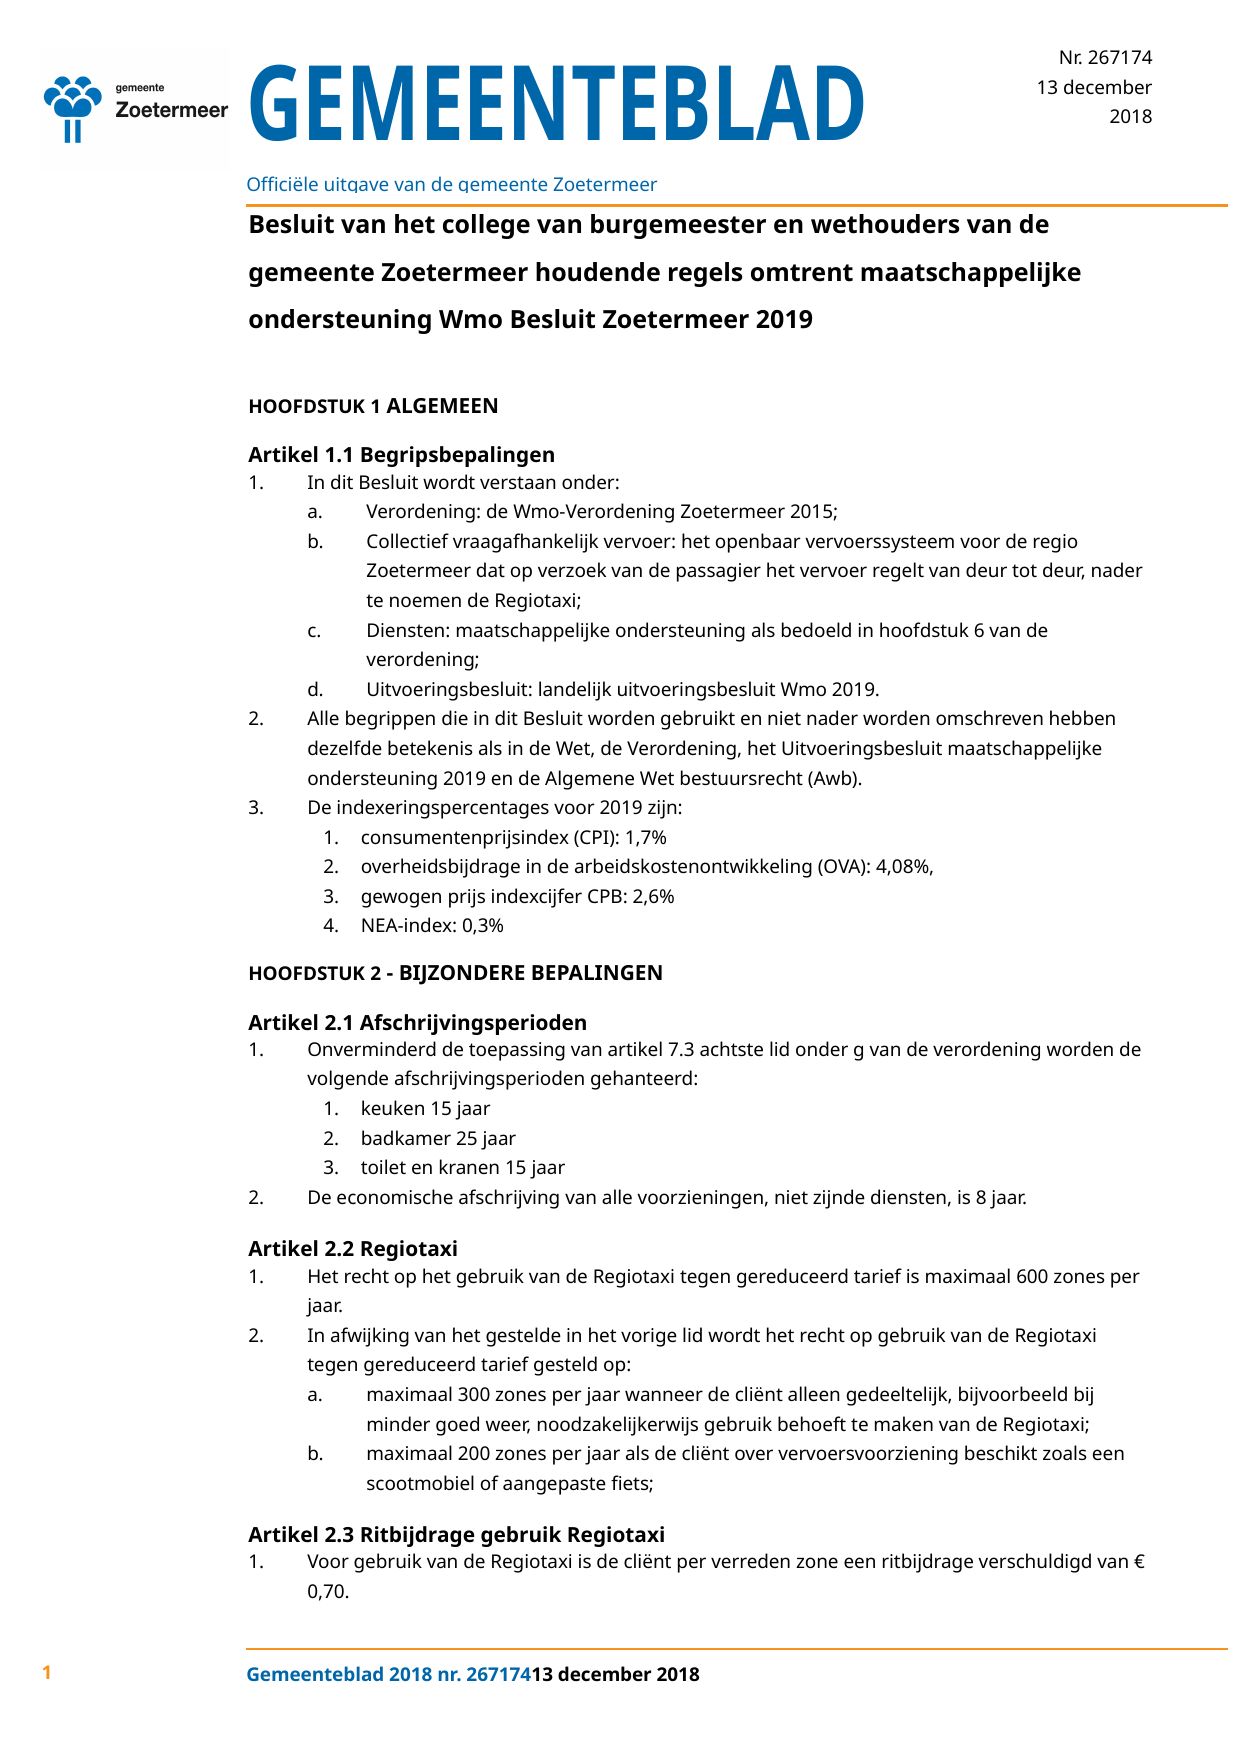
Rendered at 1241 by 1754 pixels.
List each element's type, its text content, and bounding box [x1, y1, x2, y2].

text Artikel 2.2 Regiotaxi [248, 1234, 1152, 1263]
text Artikel 2.1 Afschrijvingsperioden [248, 1008, 1152, 1036]
list Voor gebruik van de Regiotaxi is de cliënt per verreden zone een ritbijdrage verschuldigd van € 0,70. [248, 1549, 1152, 1604]
text Artikel 2.3 Ritbijdrage gebruik Regiotaxi [248, 1520, 1152, 1549]
list consumentenprijsindex (CPI): 1,7% [323, 824, 1152, 850]
list Onverminderd de toepassing van artikel 7.3 achtste lid onder g van de verordening worden de volgende afschrijvingsperioden gehanteerd: [248, 1036, 1152, 1091]
picture [41, 47, 231, 172]
list gewogen prijs indexcijfer CPB: 2,6% [323, 883, 1152, 909]
list badkamer 25 jaar [323, 1125, 1152, 1151]
list In afwijking van het gestelde in het vorige lid wordt het recht op gebruik van de Regiotaxi tegen gereduceerd tarief gesteld op: [248, 1322, 1152, 1377]
text HOOFDSTUK 2 - BIJZONDERE BEPALINGEN [248, 958, 1152, 987]
text Artikel 1.1 Begripsbepalingen [248, 441, 1152, 469]
list Uitvoeringsbesluit: landelijk uitvoeringsbesluit Wmo 2019. [307, 676, 1152, 702]
list overheidsbijdrage in de arbeidskostenontwikkeling (OVA): 4,08%, [323, 853, 1152, 879]
list keuken 15 jaar [323, 1095, 1152, 1121]
list Alle begrippen die in dit Besluit worden gebruikt en niet nader worden omschreven hebben dezelfde betekenis als in de Wet, de Verordening, het Uitvoeringsbesluit maatschappelijke ondersteuning 2019 en de Algemene Wet bestuursrecht (Awb). [248, 706, 1152, 791]
list toilet en kranen 15 jaar [323, 1154, 1152, 1180]
list In dit Besluit wordt verstaan onder: [248, 469, 1152, 495]
list De economische afschrijving van alle voorzieningen, niet zijnde diensten, is 8 jaar. [248, 1184, 1152, 1210]
list Verordening: de Wmo-Verordening Zoetermeer 2015; [307, 498, 1152, 524]
text Besluit van het college van burgemeester en wethouders van de gemeente Zoetermeer houdende regels omtrent maatschappelijke ondersteuning Wmo Besluit Zoetermeer 2019 [248, 207, 1152, 336]
list Diensten: maatschappelijke ondersteuning als bedoeld in hoofdstuk 6 van de verordening; [307, 617, 1152, 672]
text HOOFDSTUK 1 ALGEMEEN [248, 391, 1152, 420]
list maximaal 300 zones per jaar wanneer de cliënt alleen gedeeltelijk, bijvoorbeeld bij minder goed weer, noodzakelijkerwijs gebruik behoeft te maken van de Regiotaxi; [307, 1381, 1152, 1436]
list NEA-index: 0,3% [323, 913, 1152, 938]
list Collectief vraagafhankelijk vervoer: het openbaar vervoerssysteem voor de regio Zoetermeer dat op verzoek van de passagier het vervoer regelt van deur tot deur, nader te noemen de Regiotaxi; [307, 528, 1152, 613]
list maximaal 200 zones per jaar als de cliënt over vervoersvoorziening beschikt zoals een scootmobiel of aangepaste fiets; [307, 1440, 1152, 1496]
list De indexeringspercentages voor 2019 zijn: [248, 794, 1152, 820]
list Het recht op het gebruik van de Regiotaxi tegen gereduceerd tarief is maximaal 600 zones per jaar. [248, 1263, 1152, 1318]
